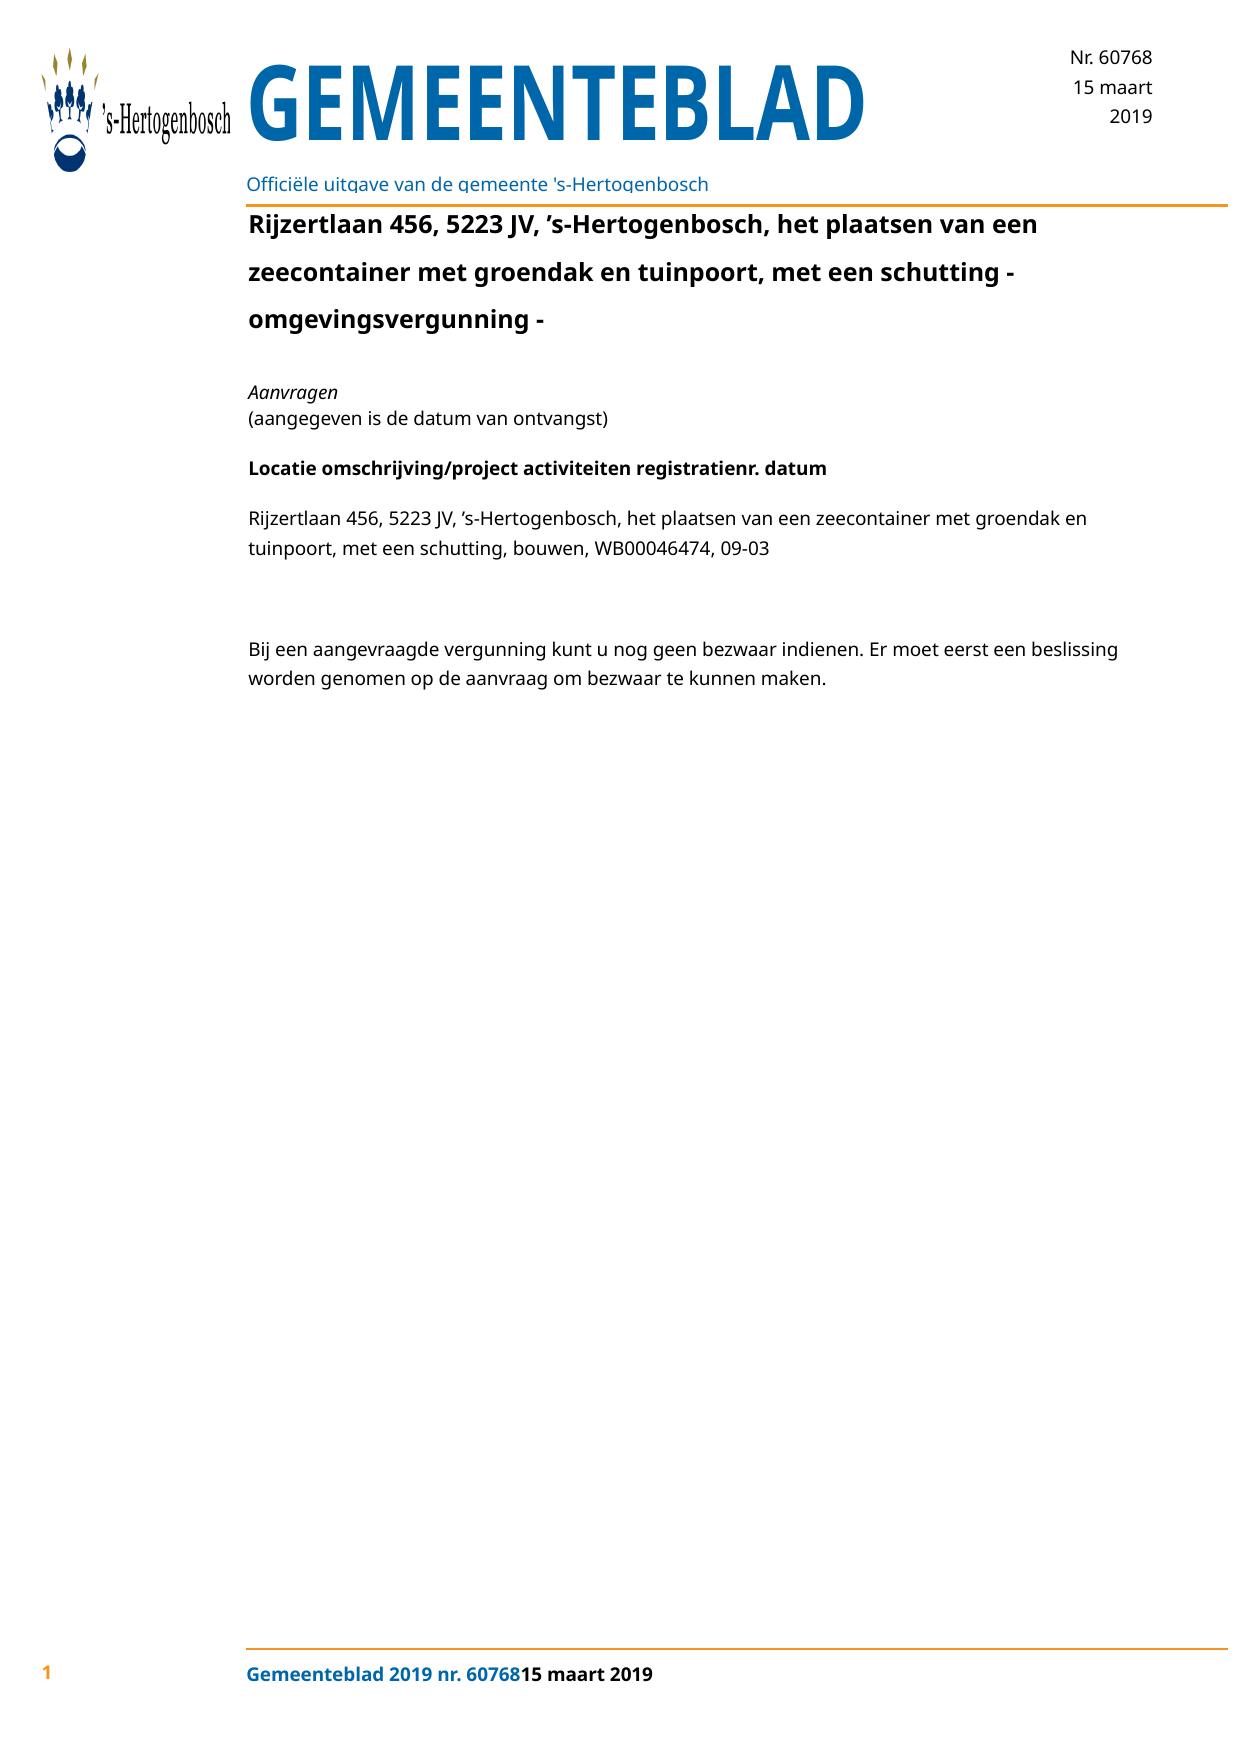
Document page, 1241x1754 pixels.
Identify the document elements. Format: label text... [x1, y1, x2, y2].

text Rijzertlaan 456, 5223 JV, ’s-Hertogenbosch, het plaatsen van een zeecontainer met groendak en tuinpoort, met een schutting - omgevingsvergunning - [248, 207, 1152, 336]
text Rijzertlaan 456, 5223 JV, ’s-Hertogenbosch, het plaatsen van een zeecontainer met groendak en tuinpoort, met een schutting, bouwen, WB00046474, 09-03 [248, 506, 1152, 561]
text Bij een aangevraagde vergunning kunt u nog geen bezwaar indienen. Er moet eerst een beslissing worden genomen op de aanvraag om bezwaar te kunnen maken. [248, 636, 1152, 691]
text (aangegeven is de datum van ontvangst) [248, 405, 1152, 431]
text Aanvragen [248, 379, 1152, 405]
text Locatie omschrijving/project activiteiten registratienr. datum [248, 455, 1152, 481]
picture [41, 47, 231, 172]
